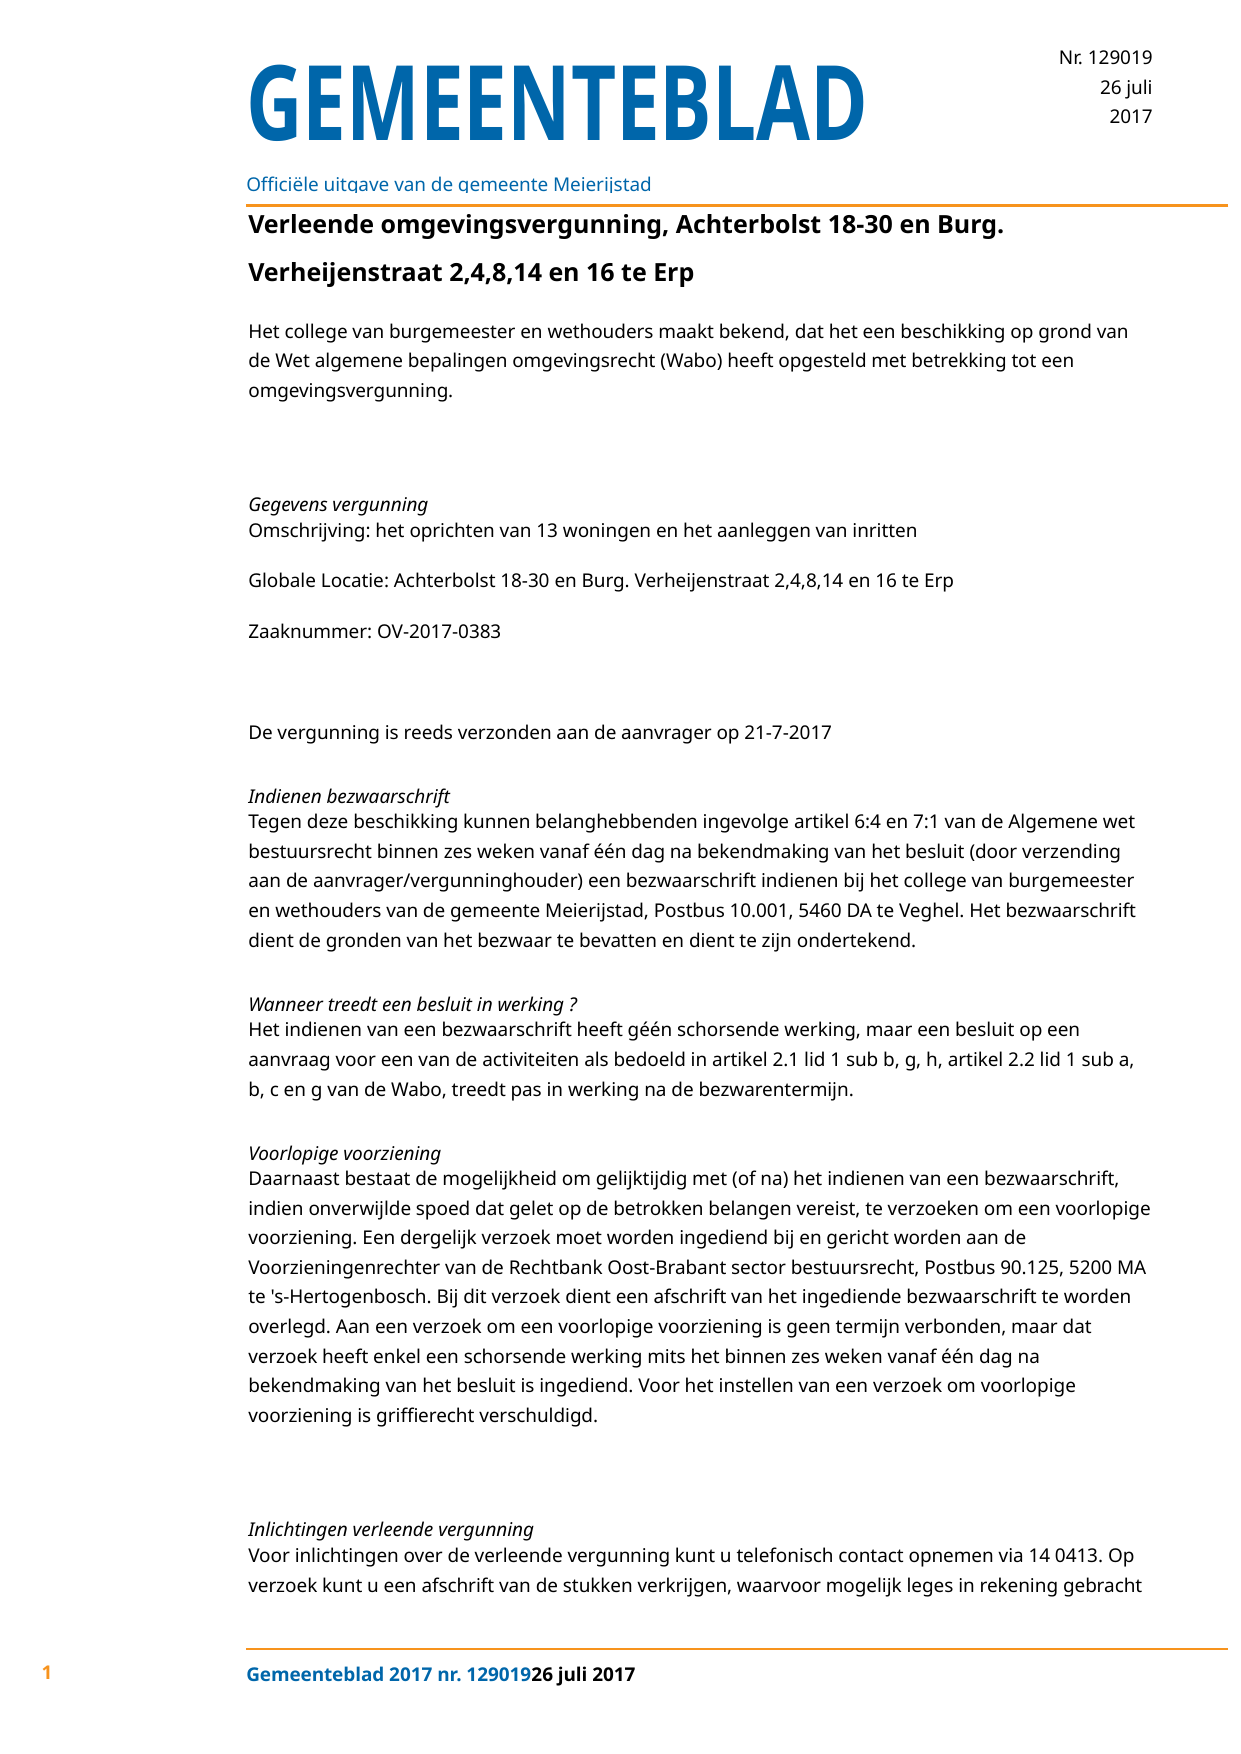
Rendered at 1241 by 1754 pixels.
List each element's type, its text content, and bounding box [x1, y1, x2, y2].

text Inlichtingen verleende vergunning [248, 1516, 1152, 1542]
text Wanneer treedt een besluit in werking ? [248, 991, 1152, 1017]
text Voor inlichtingen over de verleende vergunning kunt u telefonisch contact opnemen via 14 0413. Op verzoek kunt u een afschrift van de stukken verkrijgen, waarvoor mogelijk leges in rekening gebracht [248, 1542, 1152, 1597]
text Globale Locatie: Achterbolst 18-30 en Burg. Verheijenstraat 2,4,8,14 en 16 te Erp [248, 568, 1152, 593]
text Zaaknummer: OV-2017-0383 [248, 618, 1152, 644]
text Het college van burgemeester en wethouders maakt bekend, dat het een beschikking op grond van de Wet algemene bepalingen omgevingsrecht (Wabo) heeft opgesteld met betrekking tot een omgevingsvergunning. [248, 318, 1152, 403]
text Gegevens vergunning [248, 491, 1152, 517]
text Het indienen van een bezwaarschrift heeft géén schorsende werking, maar een besluit op een aanvraag voor een van de activiteiten als bedoeld in artikel 2.1 lid 1 sub b, g, h, artikel 2.2 lid 1 sub a, b, c en g van de Wabo, treedt pas in werking na de bezwarentermijn. [248, 1017, 1152, 1101]
picture [41, 47, 231, 172]
text Voorlopige voorziening [248, 1140, 1152, 1165]
text Indienen bezwaarschrift [248, 783, 1152, 808]
text De vergunning is reeds verzonden aan de aanvrager op 21-7-2017 [248, 719, 1152, 744]
text Omschrijving: het oprichten van 13 woningen en het aanleggen van inritten [248, 517, 1152, 543]
text Tegen deze beschikking kunnen belanghebbenden ingevolge artikel 6:4 en 7:1 van de Algemene wet bestuursrecht binnen zes weken vanaf één dag na bekendmaking van het besluit (door verzending aan de aanvrager/vergunninghouder) een bezwaarschrift indienen bij het college van burgemeester en wethouders van de gemeente Meierijstad, Postbus 10.001, 5460 DA te Veghel. Het bezwaarschrift dient de gronden van het bezwaar te bevatten en dient te zijn ondertekend. [248, 808, 1152, 953]
text Daarnaast bestaat de mogelijkheid om gelijktijdig met (of na) het indienen van een bezwaarschrift, indien onverwijlde spoed dat gelet op de betrokken belangen vereist, te verzoeken om een voorlopige voorziening. Een dergelijk verzoek moet worden ingediend bij en gericht worden aan de Voorzieningenrechter van de Rechtbank Oost-Brabant sector bestuursrecht, Postbus 90.125, 5200 MA te 's-Hertogenbosch. Bij dit verzoek dient een afschrift van het ingediende bezwaarschrift te worden overlegd. Aan een verzoek om een voorlopige voorziening is geen termijn verbonden, maar dat verzoek heeft enkel een schorsende werking mits het binnen zes weken vanaf één dag na bekendmaking van het besluit is ingediend. Voor het instellen van een verzoek om voorlopige voorziening is griffierecht verschuldigd. [248, 1165, 1152, 1428]
text Verleende omgevingsvergunning, Achterbolst 18-30 en Burg. Verheijenstraat 2,4,8,14 en 16 te Erp [248, 207, 1152, 288]
